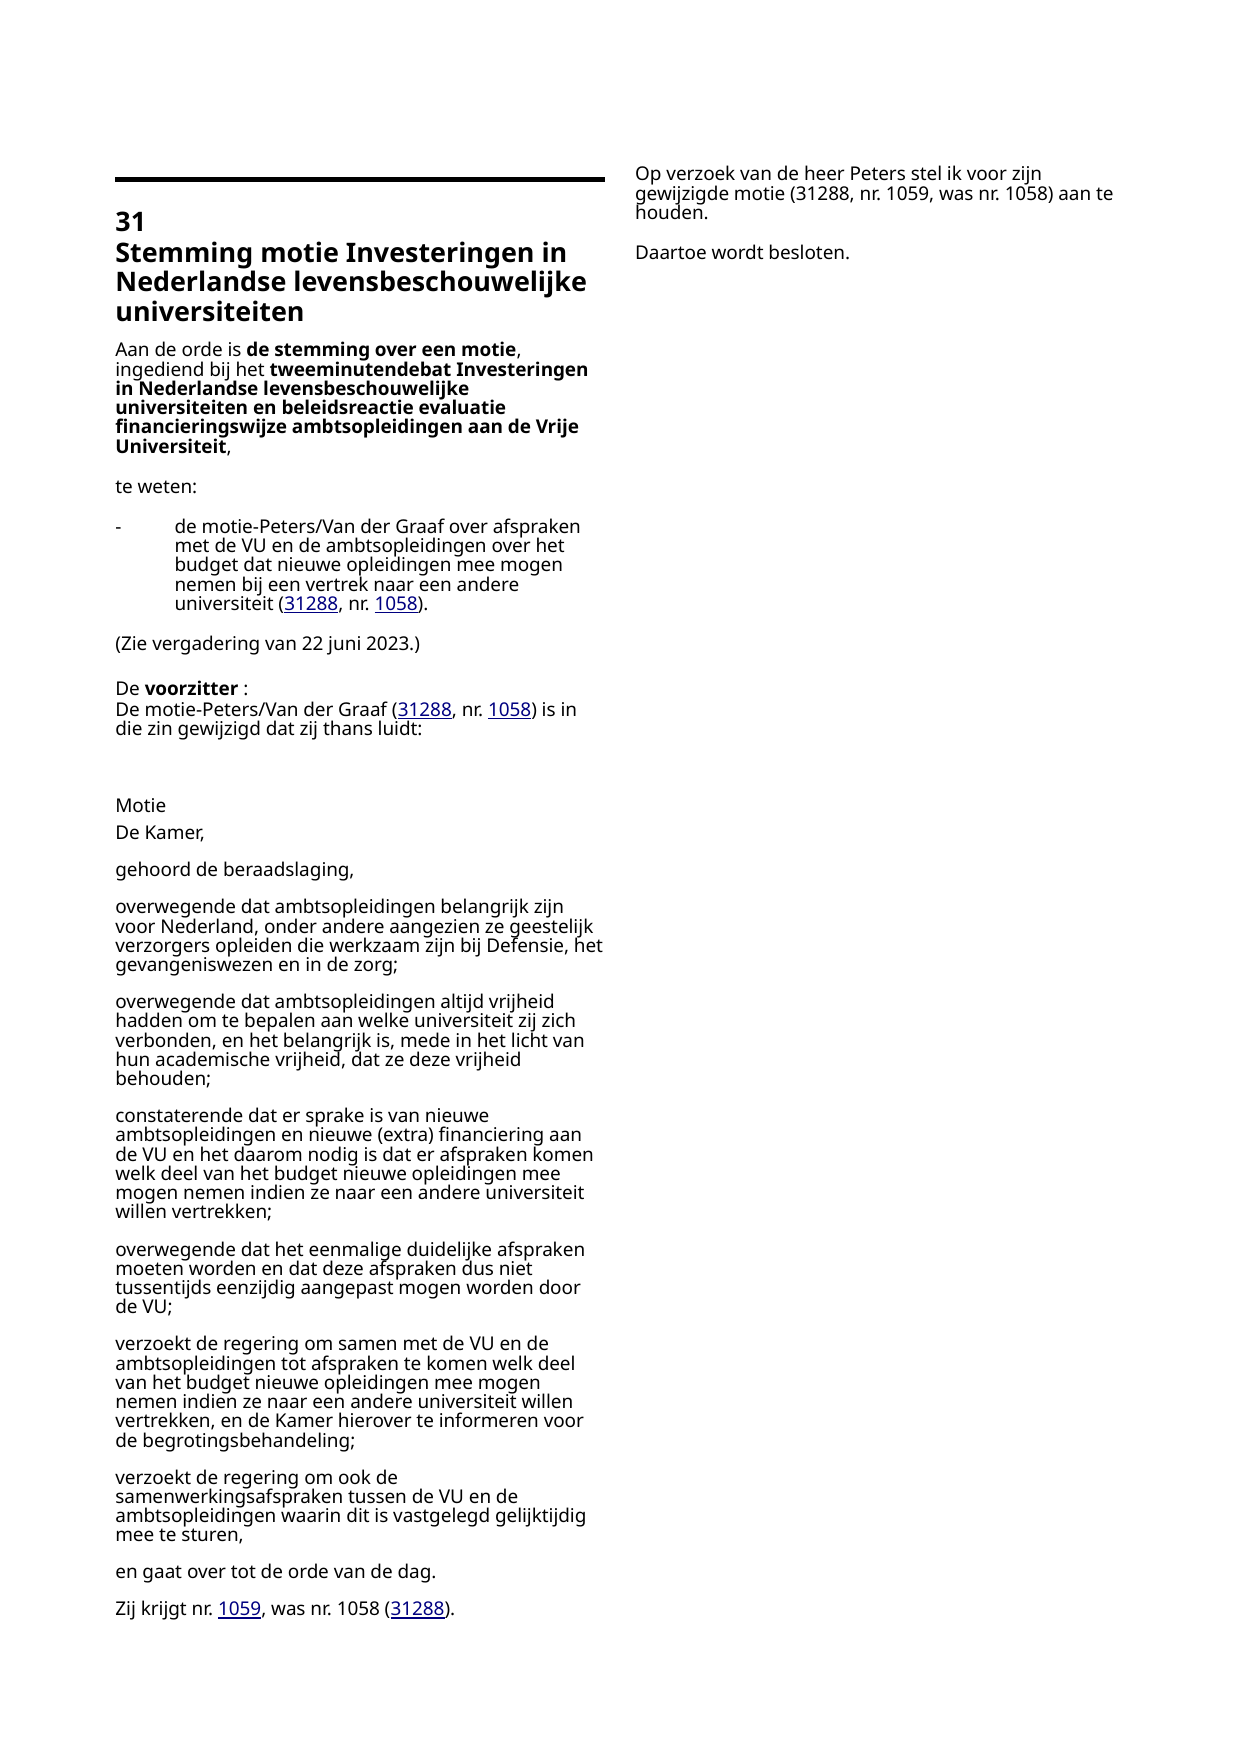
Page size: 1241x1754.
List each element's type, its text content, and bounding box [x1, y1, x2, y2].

list de motie-Peters/Van der Graaf over afspraken met de VU en de ambtsopleidingen over het budget dat nieuwe opleidingen mee mogen nemen bij een vertrek naar een andere universiteit (31288, nr. 1058). [115, 518, 605, 614]
text 31 [115, 203, 605, 239]
text De motie-Peters/Van der Graaf (31288, nr. 1058) is in die zin gewijzigd dat zij thans luidt: [115, 701, 605, 739]
text overwegende dat het eenmalige duidelijke afspraken moeten worden en dat deze afspraken dus niet tussentijds eenzijdig aangepast mogen worden door de VU; [115, 1241, 605, 1318]
text verzoekt de regering om ook de samenwerkingsafspraken tussen de VU en de ambtsopleidingen waarin dit is vastgelegd gelijktijdig mee te sturen, [115, 1469, 605, 1546]
text De voorzitter : [115, 675, 605, 701]
text Aan de orde is de stemming over een motie, ingediend bij het tweeminutendebat Investeringen in Nederlandse levensbeschouwelijke universiteiten en beleidsreactie evaluatie financieringswijze ambtsopleidingen aan de Vrije Universiteit, [115, 341, 605, 457]
text verzoekt de regering om samen met de VU en de ambtsopleidingen tot afspraken te komen welk deel van het budget nieuwe opleidingen mee mogen nemen indien ze naar een andere universiteit willen vertrekken, en de Kamer hierover te informeren voor de begrotingsbehandeling; [115, 1335, 605, 1451]
text te weten: [115, 478, 605, 497]
text gehoord de beraadslaging, [115, 861, 605, 881]
text (Zie vergadering van 22 juni 2023.) [115, 635, 605, 654]
text Zij krijgt nr. 1059, was nr. 1058 (31288). [115, 1600, 605, 1620]
text Daartoe wordt besloten. [635, 244, 1125, 263]
text overwegende dat ambtsopleidingen belangrijk zijn voor Nederland, onder andere aangezien ze geestelijk verzorgers opleiden die werkzaam zijn bij Defensie, het gevangeniswezen en in de zorg; [115, 898, 605, 975]
text Op verzoek van de heer Peters stel ik voor zijn gewijzigde motie (31288, nr. 1059, was nr. 1058) aan te houden. [635, 165, 1125, 223]
text Stemming motie Investeringen in Nederlandse levensbeschouwelijke universiteiten [115, 239, 605, 341]
text constaterende dat er sprake is van nieuwe ambtsopleidingen en nieuwe (extra) financiering aan de VU en het daarom nodig is dat er afspraken komen welk deel van het budget nieuwe opleidingen mee mogen nemen indien ze naar een andere universiteit willen vertrekken; [115, 1107, 605, 1223]
text Motie [115, 793, 605, 818]
text overwegende dat ambtsopleidingen altijd vrijheid hadden om te bepalen aan welke universiteit zij zich verbonden, en het belangrijk is, mede in het licht van hun academische vrijheid, dat ze deze vrijheid behouden; [115, 993, 605, 1089]
text De Kamer, [115, 824, 605, 844]
text en gaat over tot de orde van de dag. [115, 1563, 605, 1583]
